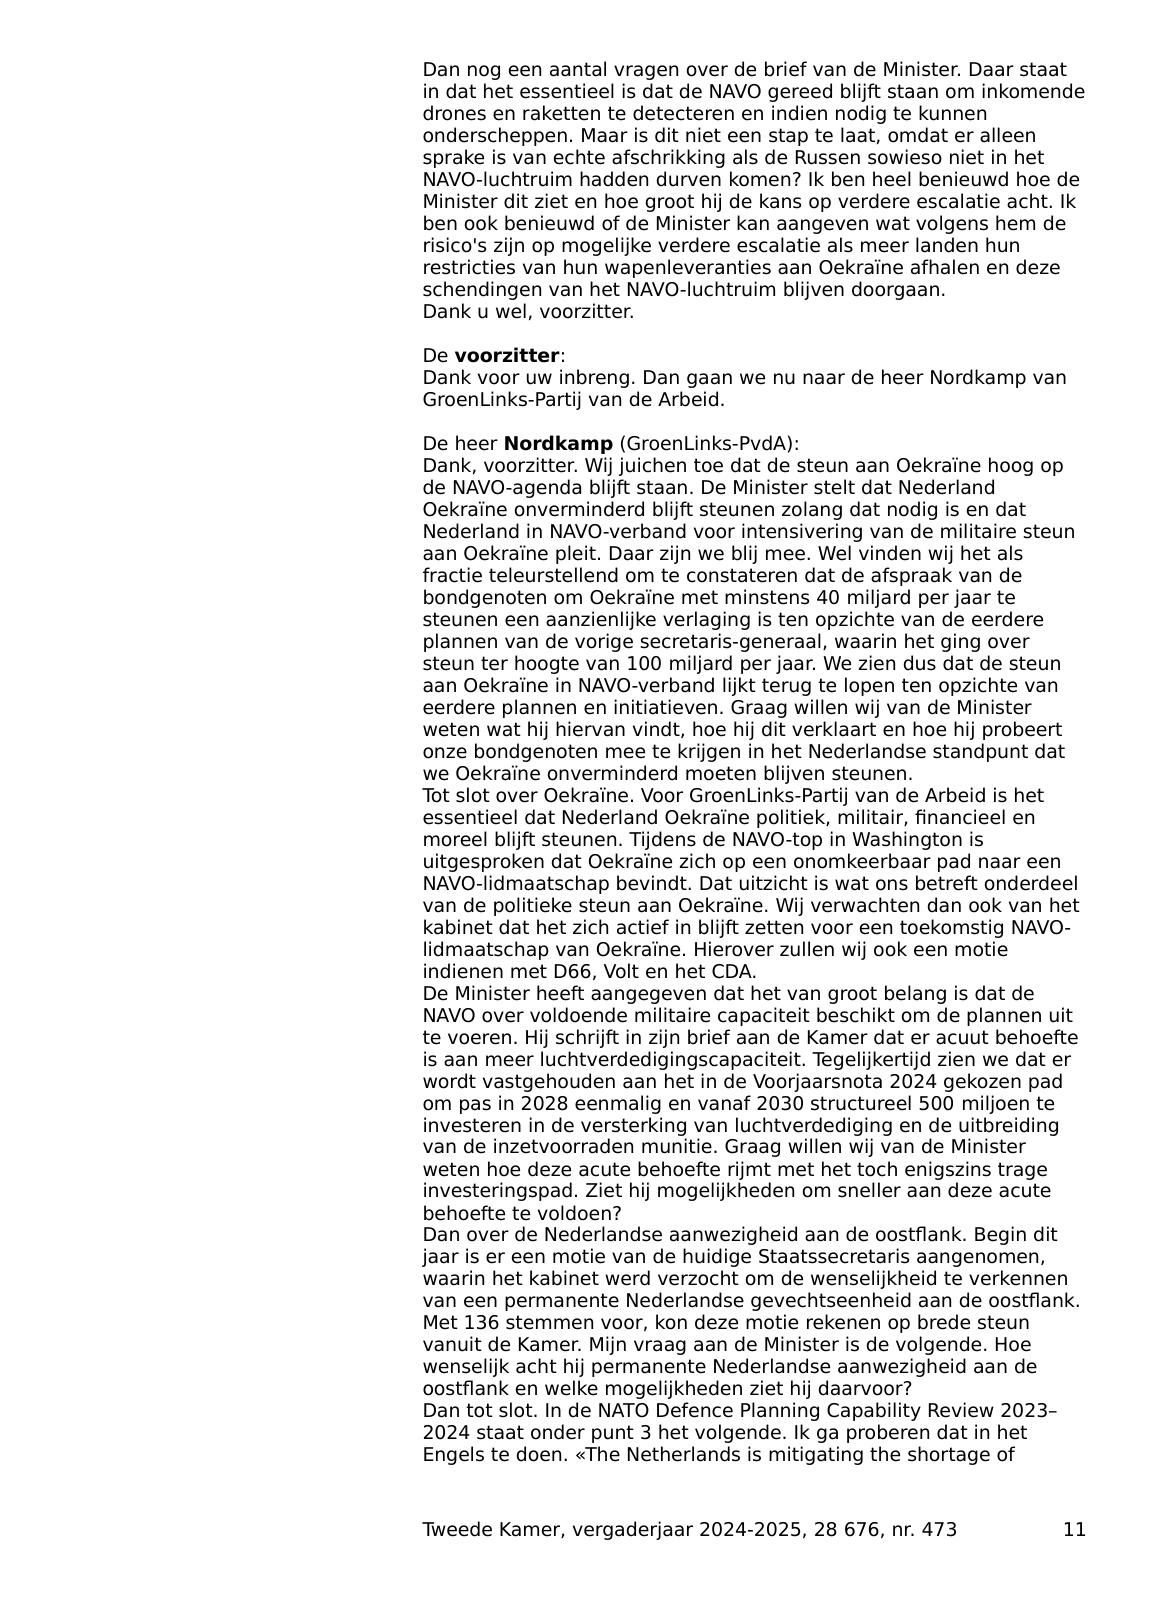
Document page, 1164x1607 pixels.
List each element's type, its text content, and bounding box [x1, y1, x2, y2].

text Dank u wel, voorzitter. [422, 301, 1087, 323]
text Dan nog een aantal vragen over de brief van de Minister. Daar staat in dat het essentieel is dat de NAVO gereed blijft staan om inkomende drones en raketten te detecteren en indien nodig te kunnen onderscheppen. Maar is dit niet een stap te laat, omdat er alleen sprake is van echte afschrikking als de Russen sowieso niet in het NAVO-luchtruim hadden durven komen? Ik ben heel benieuwd hoe de Minister dit ziet en hoe groot hij de kans op verdere escalatie acht. Ik ben ook benieuwd of de Minister kan aangeven wat volgens hem de risico's zijn op mogelijke verdere escalatie als meer landen hun restricties van hun wapenleveranties aan Oekraïne afhalen en deze schendingen van het NAVO-luchtruim blijven doorgaan. [422, 59, 1087, 301]
text Dan over de Nederlandse aanwezigheid aan de oostflank. Begin dit jaar is er een motie van de huidige Staatssecretaris aangenomen, waarin het kabinet werd verzocht om de wenselijkheid te verkennen van een permanente Nederlandse gevechtseenheid aan de oostflank. Met 136 stemmen voor, kon deze motie rekenen op brede steun vanuit de Kamer. Mijn vraag aan de Minister is de volgende. Hoe wenselijk acht hij permanente Nederlandse aanwezigheid aan de oostflank en welke mogelijkheden ziet hij daarvoor? [422, 1224, 1087, 1400]
text De Minister heeft aangegeven dat het van groot belang is dat de NAVO over voldoende militaire capaciteit beschikt om de plannen uit te voeren. Hij schrijft in zijn brief aan de Kamer dat er acuut behoefte is aan meer luchtverdedigingscapaciteit. Tegelijkertijd zien we dat er wordt vastgehouden aan het in de Voorjaarsnota 2024 gekozen pad om pas in 2028 eenmalig en vanaf 2030 structureel 500 miljoen te investeren in de versterking van luchtverdediging en de uitbreiding van de inzetvoorraden munitie. Graag willen wij van de Minister weten hoe deze acute behoefte rijmt met het toch enigszins trage investeringspad. Ziet hij mogelijkheden om sneller aan deze acute behoefte te voldoen? [422, 983, 1087, 1224]
text Dank voor uw inbreng. Dan gaan we nu naar de heer Nordkamp van GroenLinks-Partij van de Arbeid. [422, 367, 1087, 411]
text Dank, voorzitter. Wij juichen toe dat de steun aan Oekraïne hoog op de NAVO-agenda blijft staan. De Minister stelt dat Nederland Oekraïne onverminderd blijft steunen zolang dat nodig is en dat Nederland in NAVO-verband voor intensivering van de militaire steun aan Oekraïne pleit. Daar zijn we blij mee. Wel vinden wij het als fractie teleurstellend om te constateren dat de afspraak van de bondgenoten om Oekraïne met minstens 40 miljard per jaar te steunen een aanzienlijke verlaging is ten opzichte van de eerdere plannen van de vorige secretaris-generaal, waarin het ging over steun ter hoogte van 100 miljard per jaar. We zien dus dat de steun aan Oekraïne in NAVO-verband lijkt terug te lopen ten opzichte van eerdere plannen en initiatieven. Graag willen wij van de Minister weten wat hij hiervan vindt, hoe hij dit verklaart en hoe hij probeert onze bondgenoten mee te krijgen in het Nederlandse standpunt dat we Oekraïne onverminderd moeten blijven steunen. [422, 455, 1087, 785]
text De heer Nordkamp (GroenLinks-PvdA): [422, 433, 1087, 455]
text De voorzitter: [422, 345, 1087, 367]
text Tot slot over Oekraïne. Voor GroenLinks-Partij van de Arbeid is het essentieel dat Nederland Oekraïne politiek, militair, financieel en moreel blijft steunen. Tijdens de NAVO-top in Washington is uitgesproken dat Oekraïne zich op een onomkeerbaar pad naar een NAVO-lidmaatschap bevindt. Dat uitzicht is wat ons betreft onderdeel van de politieke steun aan Oekraïne. Wij verwachten dan ook van het kabinet dat het zich actief in blijft zetten voor een toekomstig NAVO-lidmaatschap van Oekraïne. Hierover zullen wij ook een motie indienen met D66, Volt en het CDA. [422, 785, 1087, 983]
text Dan tot slot. In de NATO Defence Planning Capability Review 2023–2024 staat onder punt 3 het volgende. Ik ga proberen dat in het Engels te doen. «The Netherlands is mitigating the shortage of [422, 1400, 1087, 1466]
